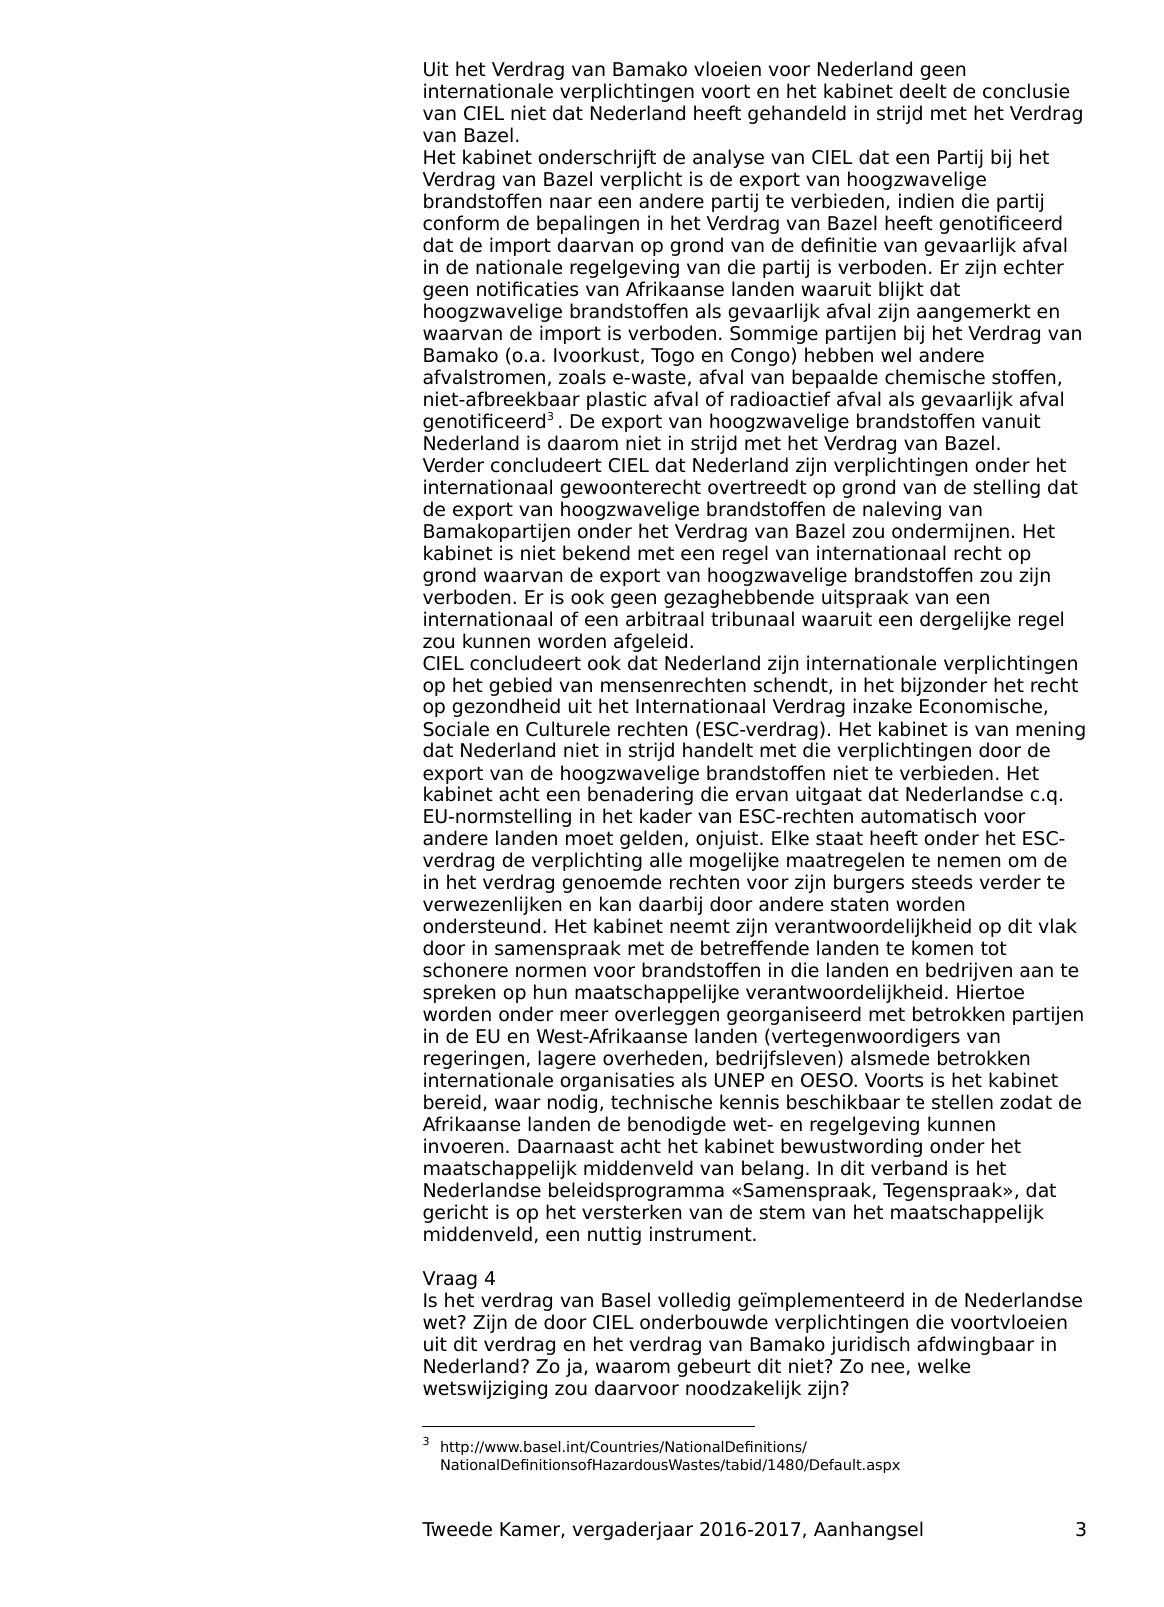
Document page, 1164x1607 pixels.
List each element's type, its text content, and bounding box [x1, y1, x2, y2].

text http://www.basel.int/Countries/NationalDefinitions/NationalDefinitionsofHazardousWastes/tabid/1480/Default.aspx [422, 1435, 1087, 1474]
text Verder concludeert CIEL dat Nederland zijn verplichtingen onder het internationaal gewoonterecht overtreedt op grond van de stelling dat de export van hoogzwavelige brandstoffen de naleving van Bamakopartijen onder het Verdrag van Bazel zou ondermijnen. Het kabinet is niet bekend met een regel van internationaal recht op grond waarvan de export van hoogzwavelige brandstoffen zou zijn verboden. Er is ook geen gezaghebbende uitspraak van een internationaal of een arbitraal tribunaal waaruit een dergelijke regel zou kunnen worden afgeleid. [422, 455, 1087, 652]
text CIEL concludeert ook dat Nederland zijn internationale verplichtingen op het gebied van mensenrechten schendt, in het bijzonder het recht op gezondheid uit het Internationaal Verdrag inzake Economische, Sociale en Culturele rechten (ESC-verdrag). Het kabinet is van mening dat Nederland niet in strijd handelt met die verplichtingen door de export van de hoogzwavelige brandstoffen niet te verbieden. Het kabinet acht een benadering die ervan uitgaat dat Nederlandse c.q. EU-normstelling in het kader van ESC-rechten automatisch voor andere landen moet gelden, onjuist. Elke staat heeft onder het ESC-verdrag de verplichting alle mogelijke maatregelen te nemen om de in het verdrag genoemde rechten voor zijn burgers steeds verder te verwezenlijken en kan daarbij door andere staten worden ondersteund. Het kabinet neemt zijn verantwoordelijkheid op dit vlak door in samenspraak met de betreffende landen te komen tot schonere normen voor brandstoffen in die landen en bedrijven aan te spreken op hun maatschappelijke verantwoordelijkheid. Hiertoe worden onder meer overleggen georganiseerd met betrokken partijen in de EU en West-Afrikaanse landen (vertegenwoordigers van regeringen, lagere overheden, bedrijfsleven) alsmede betrokken internationale organisaties als UNEP en OESO. Voorts is het kabinet bereid, waar nodig, technische kennis beschikbaar te stellen zodat de Afrikaanse landen de benodigde wet- en regelgeving kunnen invoeren. Daarnaast acht het kabinet bewustwording onder het maatschappelijk middenveld van belang. In dit verband is het Nederlandse beleidsprogramma «Samenspraak, Tegenspraak», dat gericht is op het versterken van de stem van het maatschappelijk middenveld, een nuttig instrument. [422, 652, 1087, 1246]
text Uit het Verdrag van Bamako vloeien voor Nederland geen internationale verplichtingen voort en het kabinet deelt de conclusie van CIEL niet dat Nederland heeft gehandeld in strijd met het Verdrag van Bazel. [422, 59, 1087, 147]
text Is het verdrag van Basel volledig geïmplementeerd in de Nederlandse wet? Zijn de door CIEL onderbouwde verplichtingen die voortvloeien uit dit verdrag en het verdrag van Bamako juridisch afdwingbaar in Nederland? Zo ja, waarom gebeurt dit niet? Zo nee, welke wetswijziging zou daarvoor noodzakelijk zijn? [422, 1290, 1087, 1400]
text Het kabinet onderschrijft de analyse van CIEL dat een Partij bij het Verdrag van Bazel verplicht is de export van hoogzwavelige brandstoffen naar een andere partij te verbieden, indien die partij conform de bepalingen in het Verdrag van Bazel heeft genotificeerd dat de import daarvan op grond van de definitie van gevaarlijk afval in de nationale regelgeving van die partij is verboden. Er zijn echter geen notificaties van Afrikaanse landen waaruit blijkt dat hoogzwavelige brandstoffen als gevaarlijk afval zijn aangemerkt en waarvan de import is verboden. Sommige partijen bij het Verdrag van Bamako (o.a. Ivoorkust, Togo en Congo) hebben wel andere afvalstromen, zoals e-waste, afval van bepaalde chemische stoffen, niet-afbreekbaar plastic afval of radioactief afval als gevaarlijk afval genotificeerd. De export van hoogzwavelige brandstoffen vanuit Nederland is daarom niet in strijd met het Verdrag van Bazel. [422, 147, 1087, 455]
text Vraag 4 [422, 1268, 1087, 1290]
